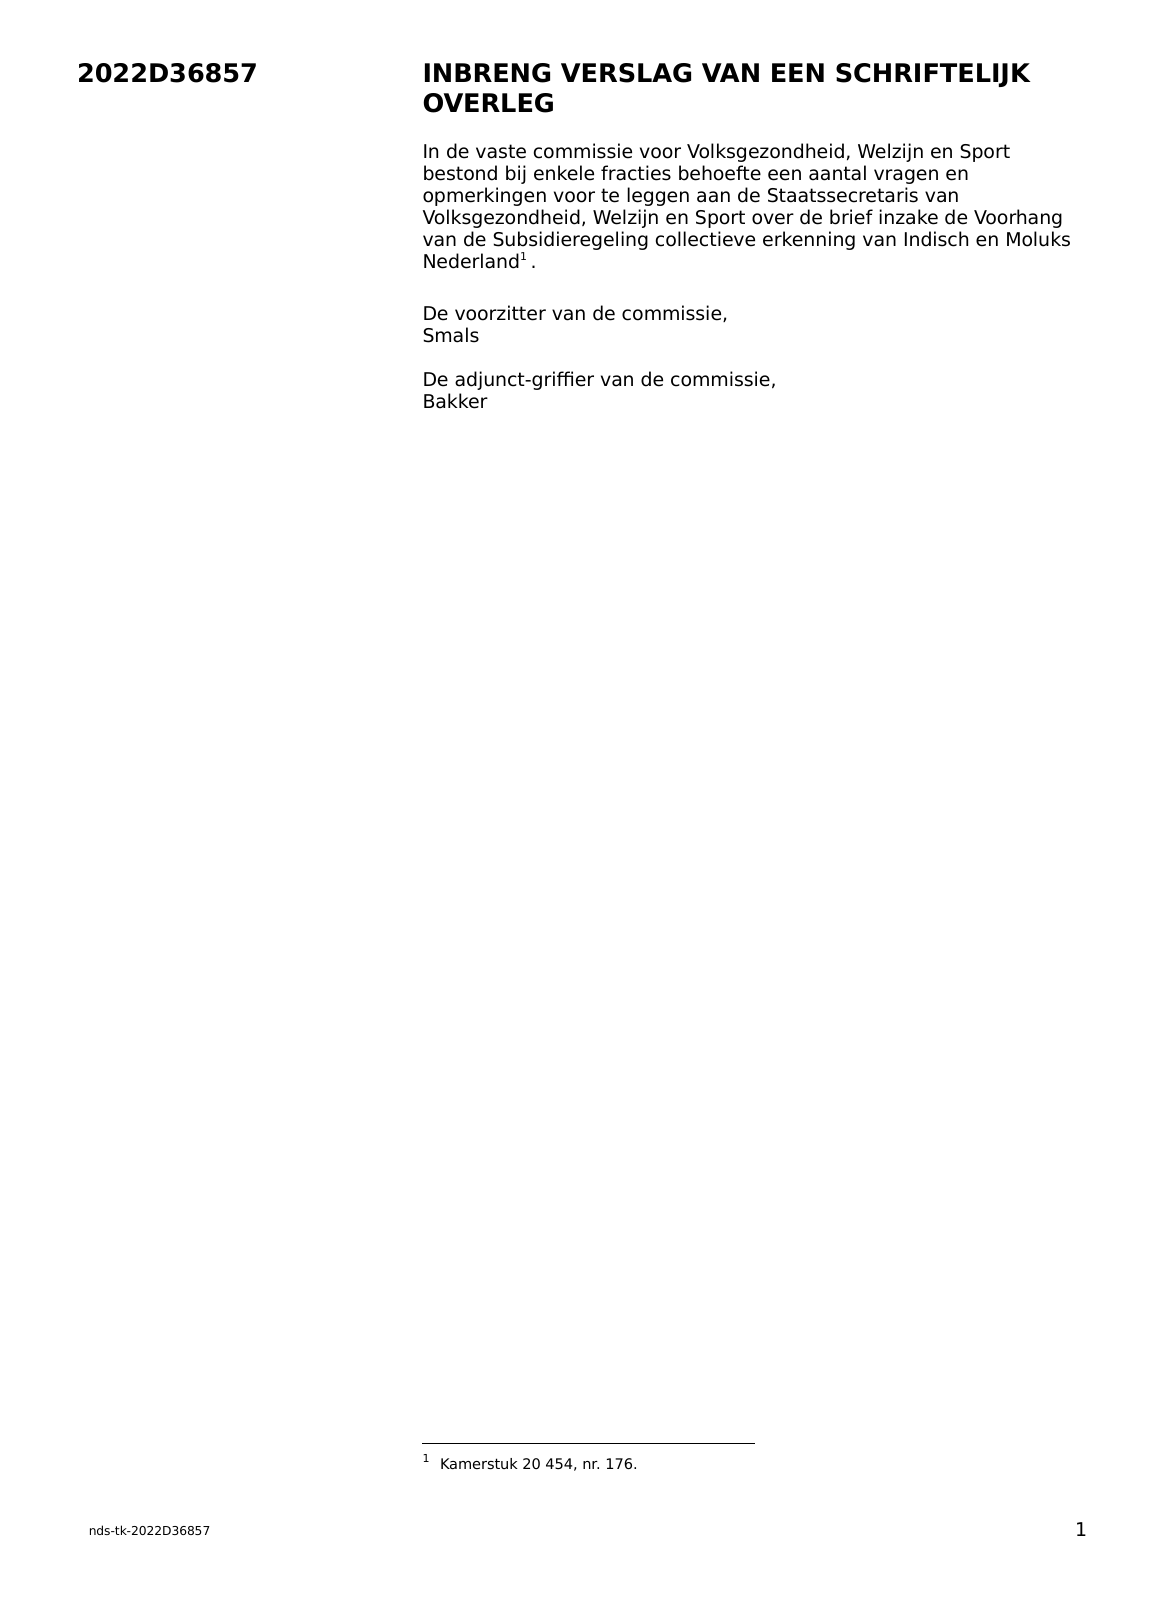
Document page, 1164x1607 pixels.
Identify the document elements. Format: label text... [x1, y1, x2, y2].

text In de vaste commissie voor Volksgezondheid, Welzijn en Sport bestond bij enkele fracties behoefte een aantal vragen en opmerkingen voor te leggen aan de Staatssecretaris van Volksgezondheid, Welzijn en Sport over de brief inzake de Voorhang van de Subsidieregeling collectieve erkenning van Indisch en Moluks Nederland. [422, 141, 1087, 272]
text 2022D36857 INBRENG VERSLAG VAN EEN SCHRIFTELIJK OVERLEG [77, 59, 1087, 118]
text nds-tk-2022D36857 [88, 1524, 323, 1538]
text De voorzitter van de commissie, Smals [422, 302, 1087, 346]
text De adjunct-griffier van de commissie, Bakker [422, 369, 1087, 413]
text Kamerstuk 20 454, nr. 176. [422, 1452, 1087, 1474]
